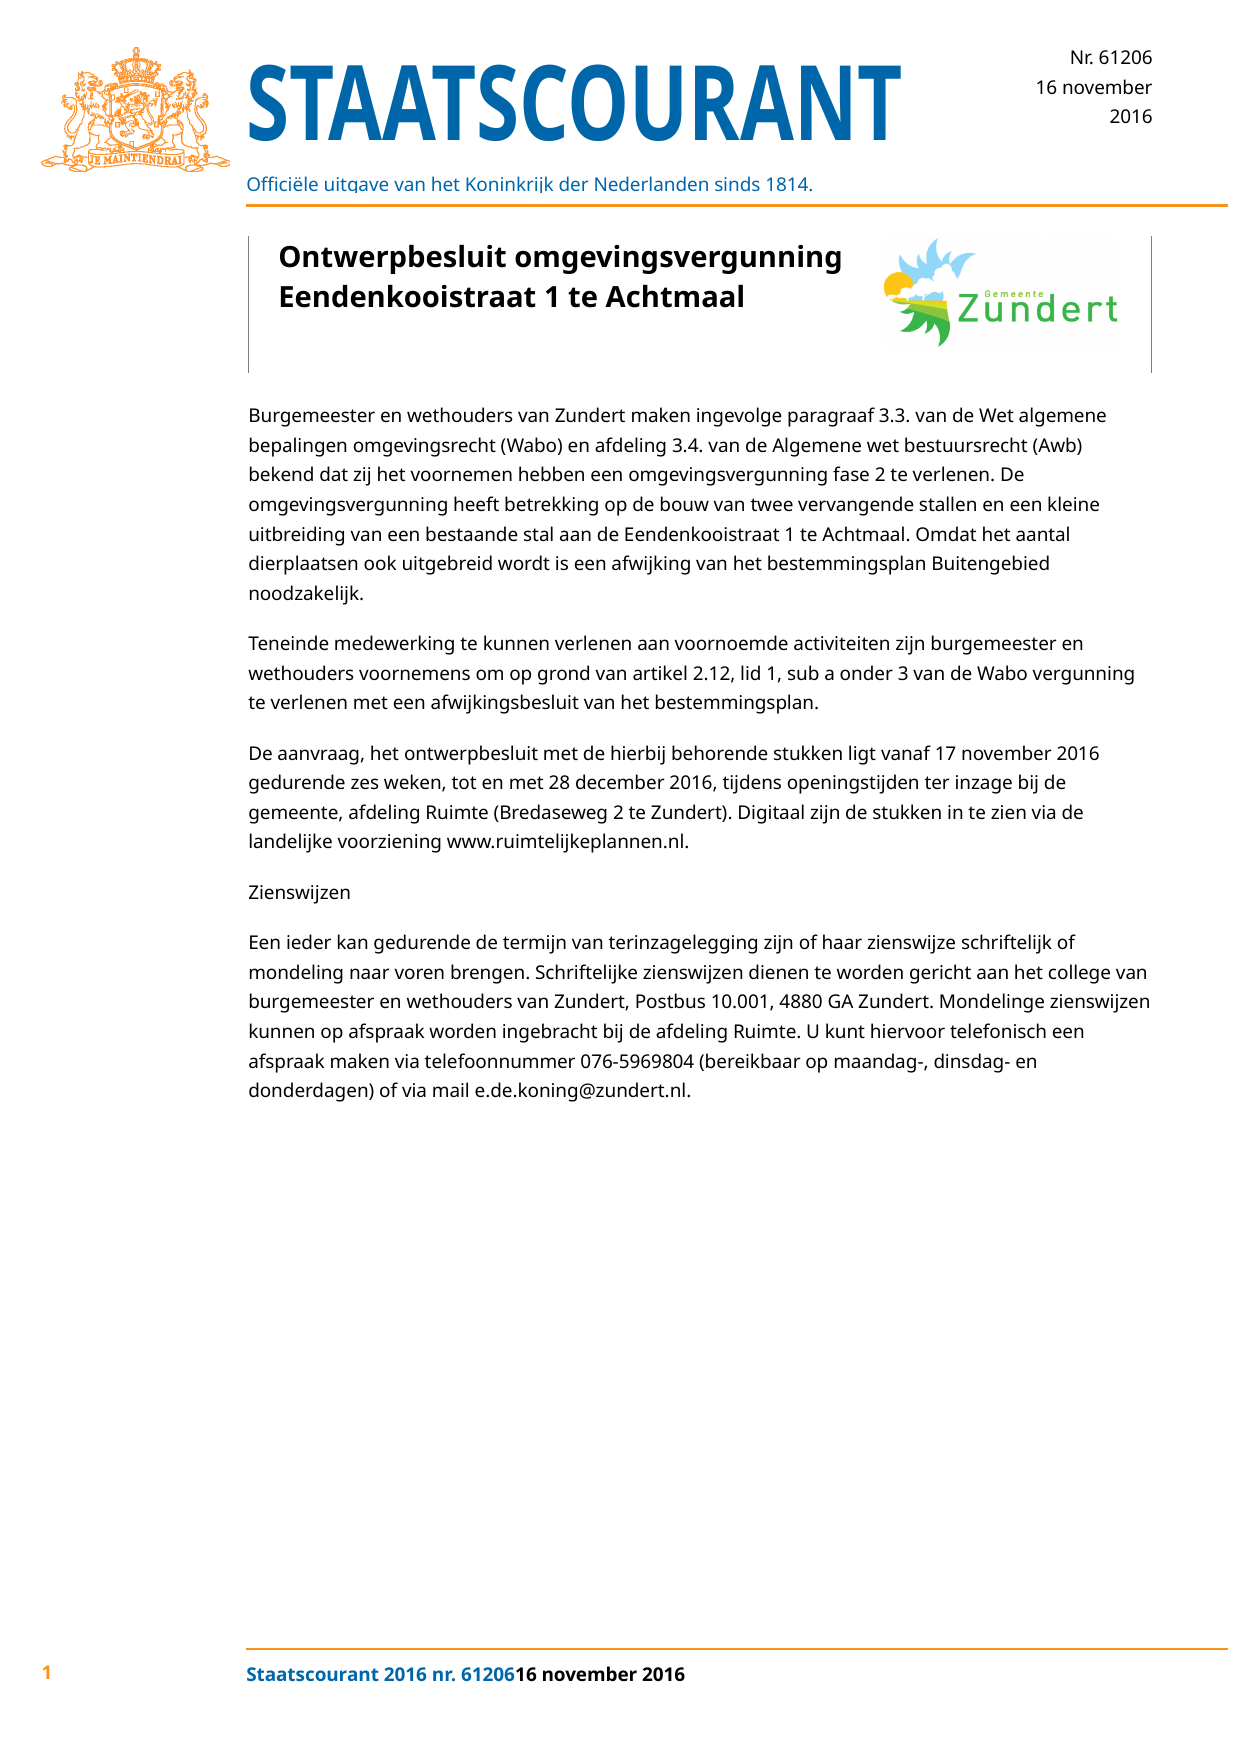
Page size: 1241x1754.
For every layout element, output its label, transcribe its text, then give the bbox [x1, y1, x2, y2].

table_header [850, 236, 1151, 373]
text De aanvraag, het ontwerpbesluit met de hierbij behorende stukken ligt vanaf 17 november 2016 gedurende zes weken, tot en met 28 december 2016, tijdens openingstijden ter inzage bij de gemeente, afdeling Ruimte (Bredaseweg 2 te Zundert). Digitaal zijn de stukken in te zien via de landelijke voorziening www.ruimtelijkeplannen.nl. [248, 740, 1152, 854]
text Een ieder kan gedurende de termijn van terinzagelegging zijn of haar zienswijze schriftelijk of mondeling naar voren brengen. Schriftelijke zienswijzen dienen te worden gericht aan het college van burgemeester en wethouders van Zundert, Postbus 10.001, 4880 GA Zundert. Mondelinge zienswijzen kunnen op afspraak worden ingebracht bij de afdeling Ruimte. U kunt hiervoor telefonisch een afspraak maken via telefoonnummer 076-5969804 (bereikbaar op maandag-, dinsdag- en donderdagen) of via mail e.de.koning@zundert.nl. [248, 929, 1152, 1103]
table_header Ontwerpbesluit omgevingsvergunning Eendenkooistraat 1 te Achtmaal [249, 236, 850, 373]
text Zienswijzen [248, 879, 1152, 905]
picture [882, 236, 1119, 348]
text Burgemeester en wethouders van Zundert maken ingevolge paragraaf 3.3. van de Wet algemene bepalingen omgevingsrecht (Wabo) en afdeling 3.4. van de Algemene wet bestuursrecht (Awb) bekend dat zij het voornemen hebben een omgevingsvergunning fase 2 te verlenen. De omgevingsvergunning heeft betrekking op de bouw van twee vervangende stallen en een kleine uitbreiding van een bestaande stal aan de Eendenkooistraat 1 te Achtmaal. Omdat het aantal dierplaatsen ook uitgebreid wordt is een afwijking van het bestemmingsplan Buitengebied noodzakelijk. [248, 402, 1152, 606]
picture [41, 47, 231, 172]
text Teneinde medewerking te kunnen verlenen aan voornoemde activiteiten zijn burgemeester en wethouders voornemens om op grond van artikel 2.12, lid 1, sub a onder 3 van de Wabo vergunning te verlenen met een afwijkingsbesluit van het bestemmingsplan. [248, 630, 1152, 715]
